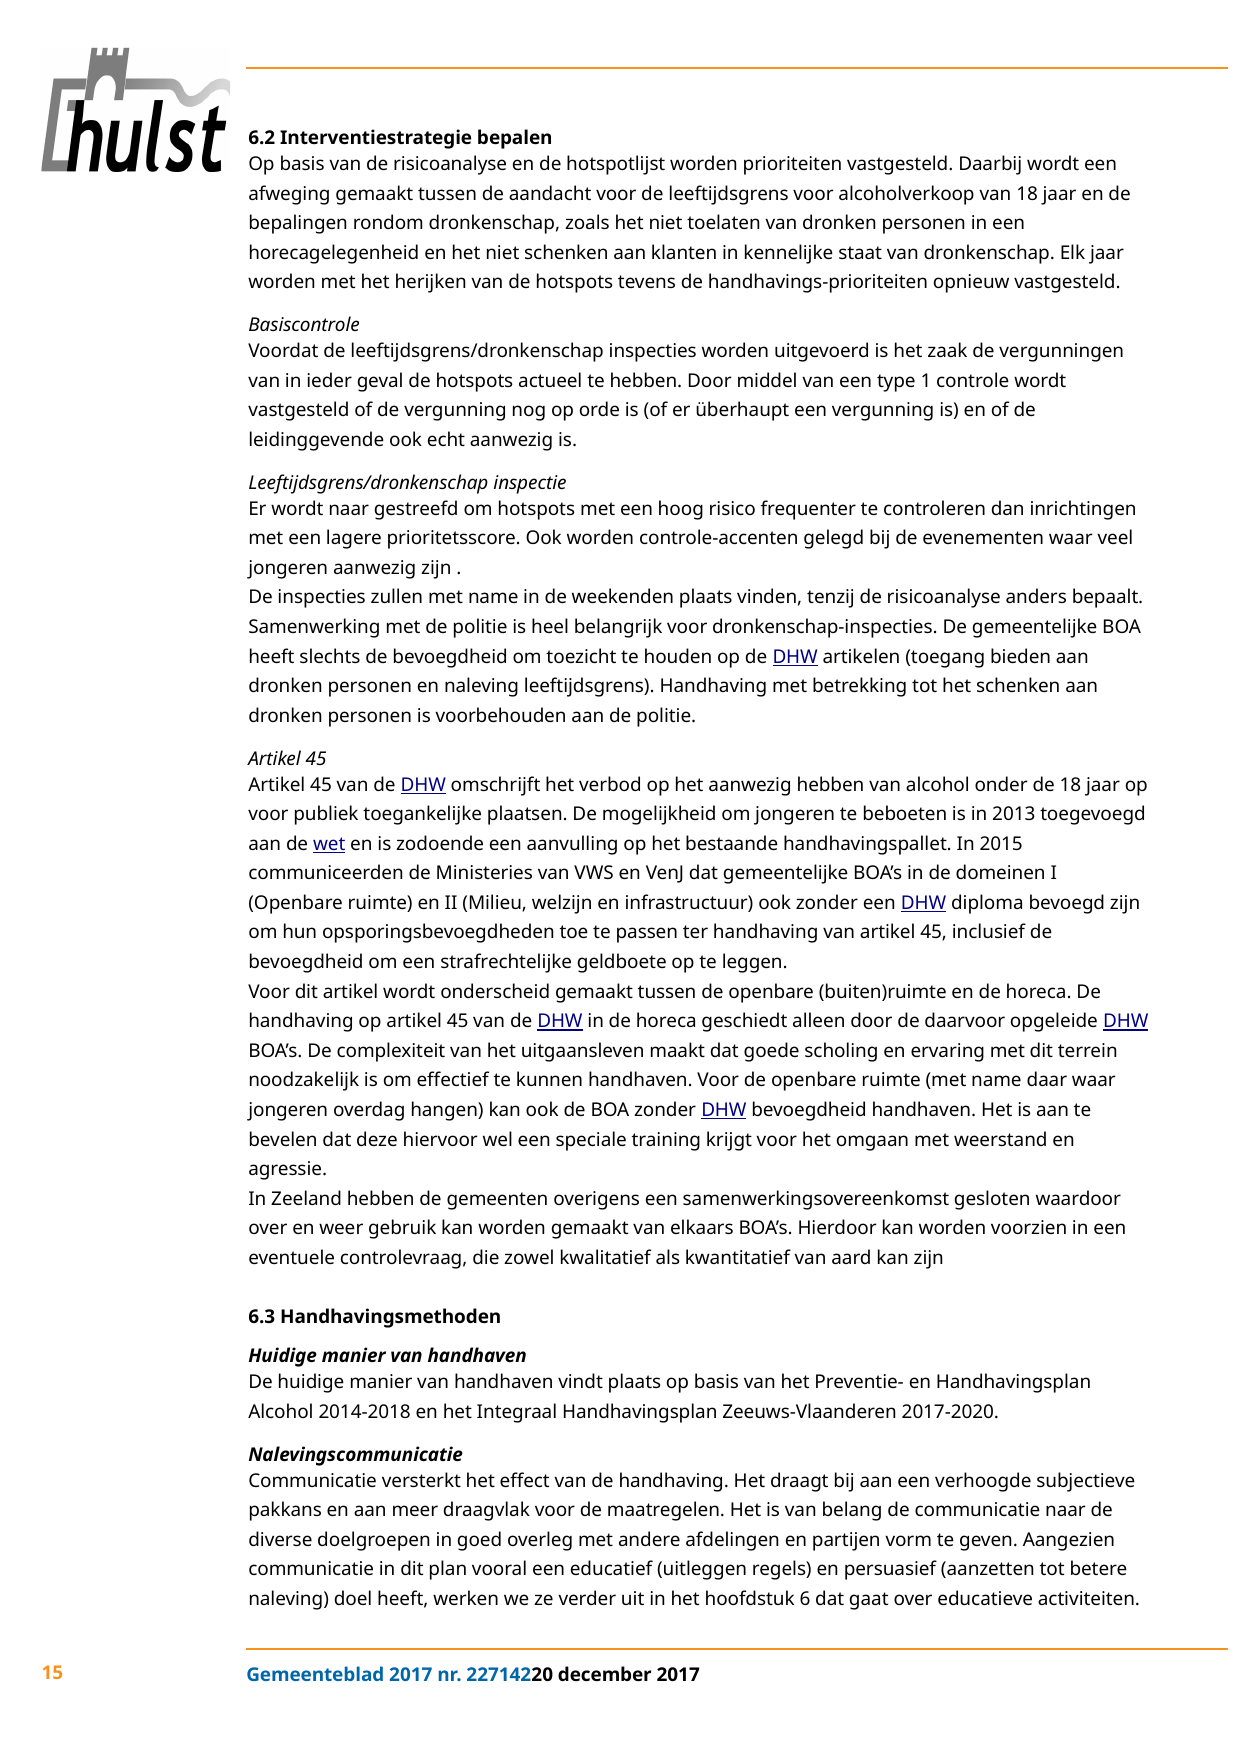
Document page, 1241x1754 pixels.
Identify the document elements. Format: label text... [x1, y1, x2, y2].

text Huidige manier van handhaven [248, 1343, 1152, 1368]
text De inspecties zullen met name in de weekenden plaats vinden, tenzij de risicoanalyse anders bepaalt. Samenwerking met de politie is heel belangrijk voor dronkenschap-inspecties. De gemeentelijke BOA heeft slechts de bevoegdheid om toezicht te houden op de DHW artikelen (toegang bieden aan dronken personen en naleving leeftijdsgrens). Handhaving met betrekking tot het schenken aan dronken personen is voorbehouden aan de politie. [248, 584, 1152, 728]
text Basiscontrole [248, 312, 1152, 337]
text Voordat de leeftijdsgrens/dronkenschap inspecties worden uitgevoerd is het zaak de vergunningen van in ieder geval de hotspots actueel te hebben. Door middel van een type 1 controle wordt vastgesteld of de vergunning nog op orde is (of er überhaupt een vergunning is) en of de leidinggevende ook echt aanwezig is. [248, 337, 1152, 452]
text Op basis van de risicoanalyse en de hotspotlijst worden prioriteiten vastgesteld. Daarbij wordt een afweging gemaakt tussen de aandacht voor de leeftijdsgrens voor alcoholverkoop van 18 jaar en de bepalingen rondom dronkenschap, zoals het niet toelaten van dronken personen in een horecagelegenheid en het niet schenken aan klanten in kennelijke staat van dronkenschap. Elk jaar worden met het herijken van de hotspots tevens de handhavings-prioriteiten opnieuw vastgesteld. [248, 150, 1152, 294]
text Nalevingscommunicatie [248, 1441, 1152, 1467]
text De huidige manier van handhaven vindt plaats op basis van het Preventie- en Handhavingsplan Alcohol 2014-2018 en het Integraal Handhavingsplan Zeeuws-Vlaanderen 2017-2020. [248, 1368, 1152, 1424]
text Communicatie versterkt het effect van de handhaving. Het draagt bij aan een verhoogde subjectieve pakkans en aan meer draagvlak voor de maatregelen. Het is van belang de communicatie naar de diverse doelgroepen in goed overleg met andere afdelingen en partijen vorm te geven. Aangezien communicatie in dit plan vooral een educatief (uitleggen regels) en persuasief (aanzetten tot betere naleving) doel heeft, werken we ze verder uit in het hoofdstuk 6 dat gaat over educatieve activiteiten. [248, 1467, 1152, 1611]
picture [41, 47, 231, 172]
text Artikel 45 van de DHW omschrijft het verbod op het aanwezig hebben van alcohol onder de 18 jaar op voor publiek toegankelijke plaatsen. De mogelijkheid om jongeren te beboeten is in 2013 toegevoegd aan de wet en is zodoende een aanvulling op het bestaande handhavingspallet. In 2015 communiceerden de Ministeries van VWS en VenJ dat gemeentelijke BOA’s in de domeinen I (Openbare ruimte) en II (Milieu, welzijn en infrastructuur) ook zonder een DHW diploma bevoegd zijn om hun opsporingsbevoegdheden toe te passen ter handhaving van artikel 45, inclusief de bevoegdheid om een strafrechtelijke geldboete op te leggen. [248, 771, 1152, 974]
text Leeftijdsgrens/dronkenschap inspectie [248, 469, 1152, 495]
text Voor dit artikel wordt onderscheid gemaakt tussen de openbare (buiten)ruimte en de horeca. De handhaving op artikel 45 van de DHW in de horeca geschiedt alleen door de daarvoor opgeleide DHW BOA’s. De complexiteit van het uitgaansleven maakt dat goede scholing en ervaring met dit terrein noodzakelijk is om effectief te kunnen handhaven. Voor de openbare ruimte (met name daar waar jongeren overdag hangen) kan ook de BOA zonder DHW bevoegdheid handhaven. Het is aan te bevelen dat deze hiervoor wel een speciale training krijgt voor het omgaan met weerstand en agressie. [248, 978, 1152, 1181]
text 6.3 Handhavingsmethoden [248, 1303, 1152, 1329]
text Er wordt naar gestreefd om hotspots met een hoog risico frequenter te controleren dan inrichtingen met een lagere prioritetsscore. Ook worden controle-accenten gelegd bij de evenementen waar veel jongeren aanwezig zijn . [248, 495, 1152, 580]
text 6.2 Interventiestrategie bepalen [248, 124, 1152, 150]
text In Zeeland hebben de gemeenten overigens een samenwerkingsovereenkomst gesloten waardoor over en weer gebruik kan worden gemaakt van elkaars BOA’s. Hierdoor kan worden voorzien in een eventuele controlevraag, die zowel kwalitatief als kwantitatief van aard kan zijn [248, 1185, 1152, 1270]
text Artikel 45 [248, 745, 1152, 771]
